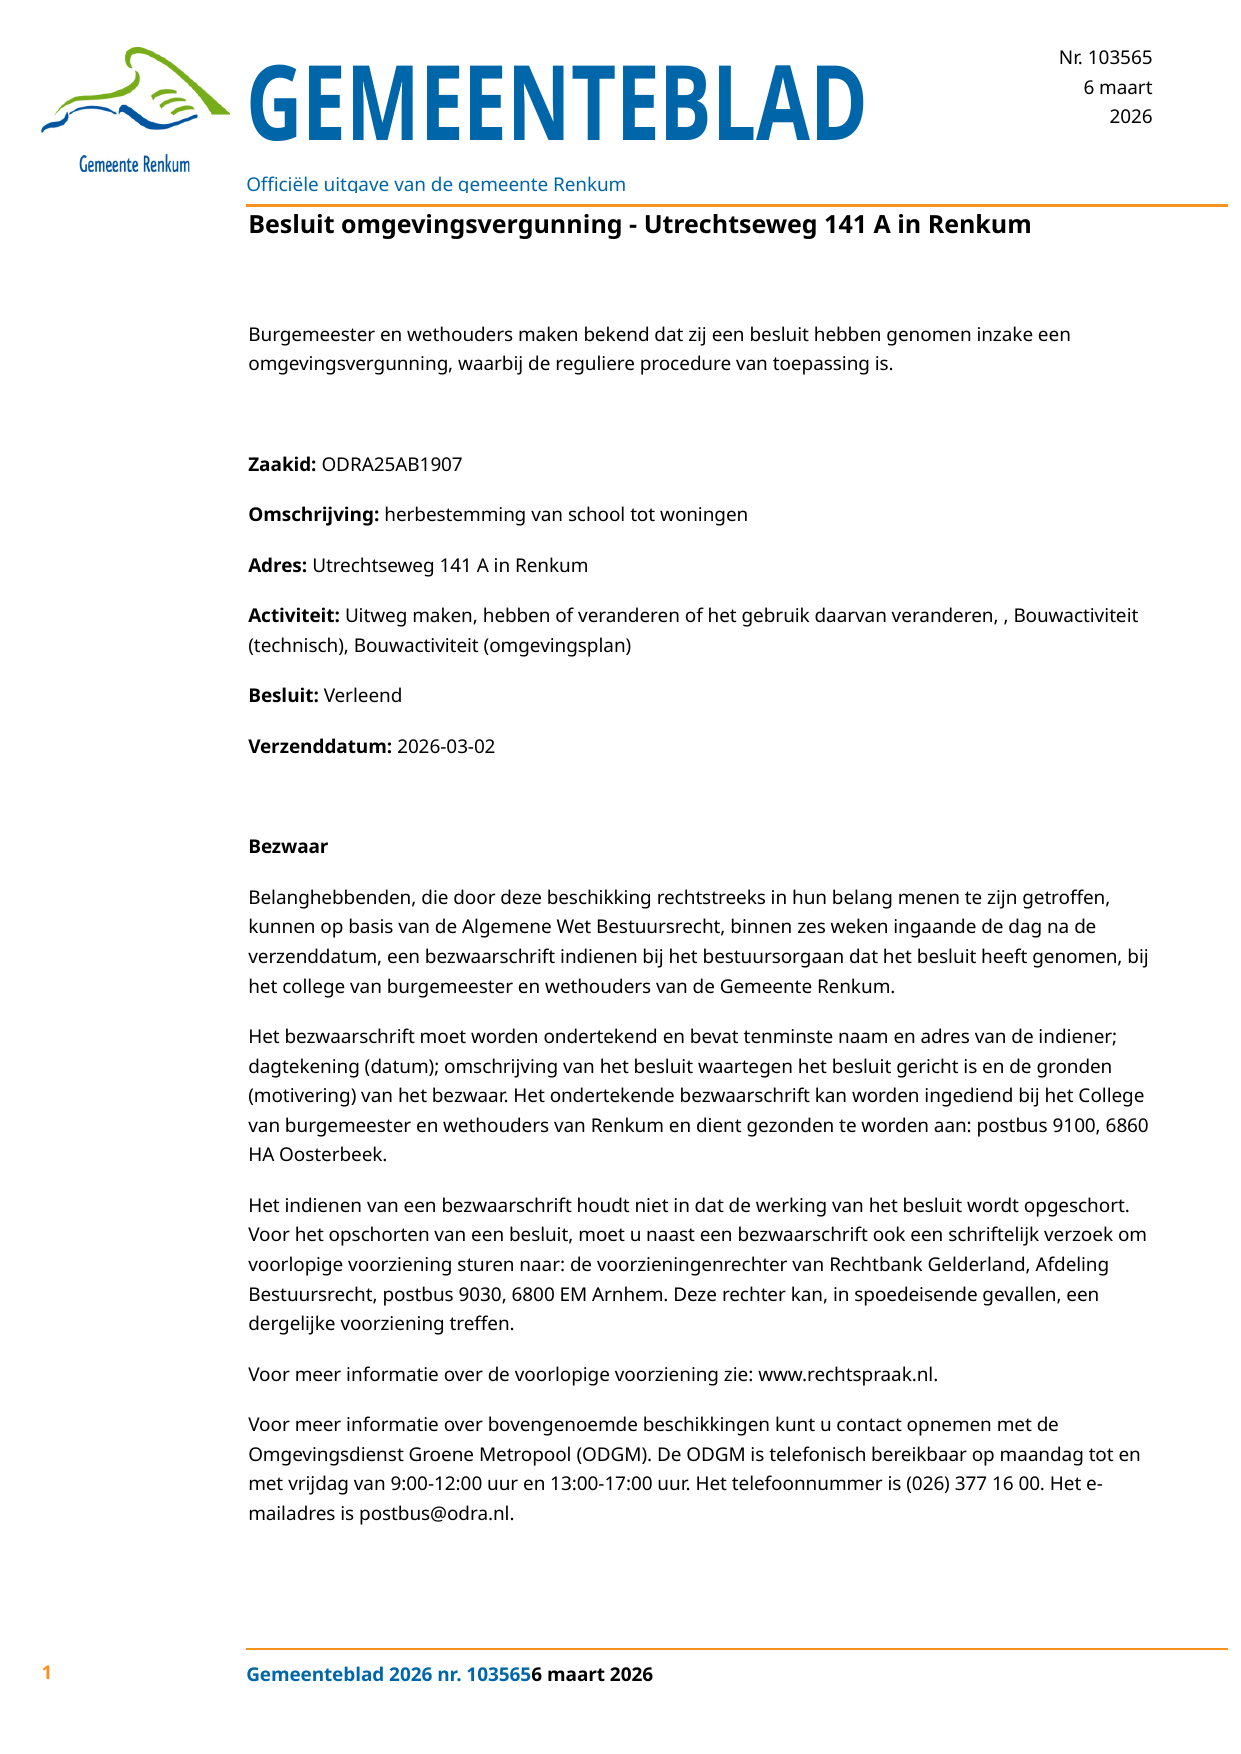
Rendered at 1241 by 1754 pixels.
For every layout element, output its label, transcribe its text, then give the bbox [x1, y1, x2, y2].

text Het bezwaarschrift moet worden ondertekend en bevat tenminste naam en adres van de indiener; dagtekening (datum); omschrijving van het besluit waartegen het besluit gericht is en de gronden (motivering) van het bezwaar. Het ondertekende bezwaarschrift kan worden ingediend bij het College van burgemeester en wethouders van Renkum en dient gezonden te worden aan: postbus 9100, 6860 HA Oosterbeek. [248, 1023, 1152, 1167]
picture [41, 47, 231, 172]
text Adres: Utrechtseweg 141 A in Renkum [248, 552, 1152, 578]
text Voor meer informatie over de voorlopige voorziening zie: www.rechtspraak.nl. [248, 1361, 1152, 1386]
text Verzenddatum: 2026-03-02 [248, 733, 1152, 758]
text Voor meer informatie over bovengenoemde beschikkingen kunt u contact opnemen met de Omgevingsdienst Groene Metropool (ODGM). De ODGM is telefonisch bereikbaar op maandag tot en met vrijdag van 9:00-12:00 uur en 13:00-17:00 uur. Het telefoonnummer is (026) 377 16 00. Het e-mailadres is postbus@odra.nl. [248, 1411, 1152, 1526]
text Burgemeester en wethouders maken bekend dat zij een besluit hebben genomen inzake een omgevingsvergunning, waarbij de reguliere procedure van toepassing is. [248, 321, 1152, 376]
text Besluit omgevingsvergunning - Utrechtseweg 141 A in Renkum [248, 207, 1152, 241]
text Besluit: Verleend [248, 682, 1152, 708]
text Omschrijving: herbestemming van school tot woningen [248, 502, 1152, 527]
text Bezwaar [248, 834, 1152, 859]
text Het indienen van een bezwaarschrift houdt niet in dat de werking van het besluit wordt opgeschort. Voor het opschorten van een besluit, moet u naast een bezwaarschrift ook een schriftelijk verzoek om voorlopige voorziening sturen naar: de voorzieningenrechter van Rechtbank Gelderland, Afdeling Bestuursrecht, postbus 9030, 6800 EM Arnhem. Deze rechter kan, in spoedeisende gevallen, een dergelijke voorziening treffen. [248, 1192, 1152, 1336]
text Activiteit: Uitweg maken, hebben of veranderen of het gebruik daarvan veranderen, , Bouwactiviteit (technisch), Bouwactiviteit (omgevingsplan) [248, 602, 1152, 658]
text Zaakid: ODRA25AB1907 [248, 451, 1152, 477]
text Belanghebbenden, die door deze beschikking rechtstreeks in hun belang menen te zijn getroffen, kunnen op basis van de Algemene Wet Bestuursrecht, binnen zes weken ingaande de dag na de verzenddatum, een bezwaarschrift indienen bij het bestuursorgaan dat het besluit heeft genomen, bij het college van burgemeester en wethouders van de Gemeente Renkum. [248, 884, 1152, 998]
